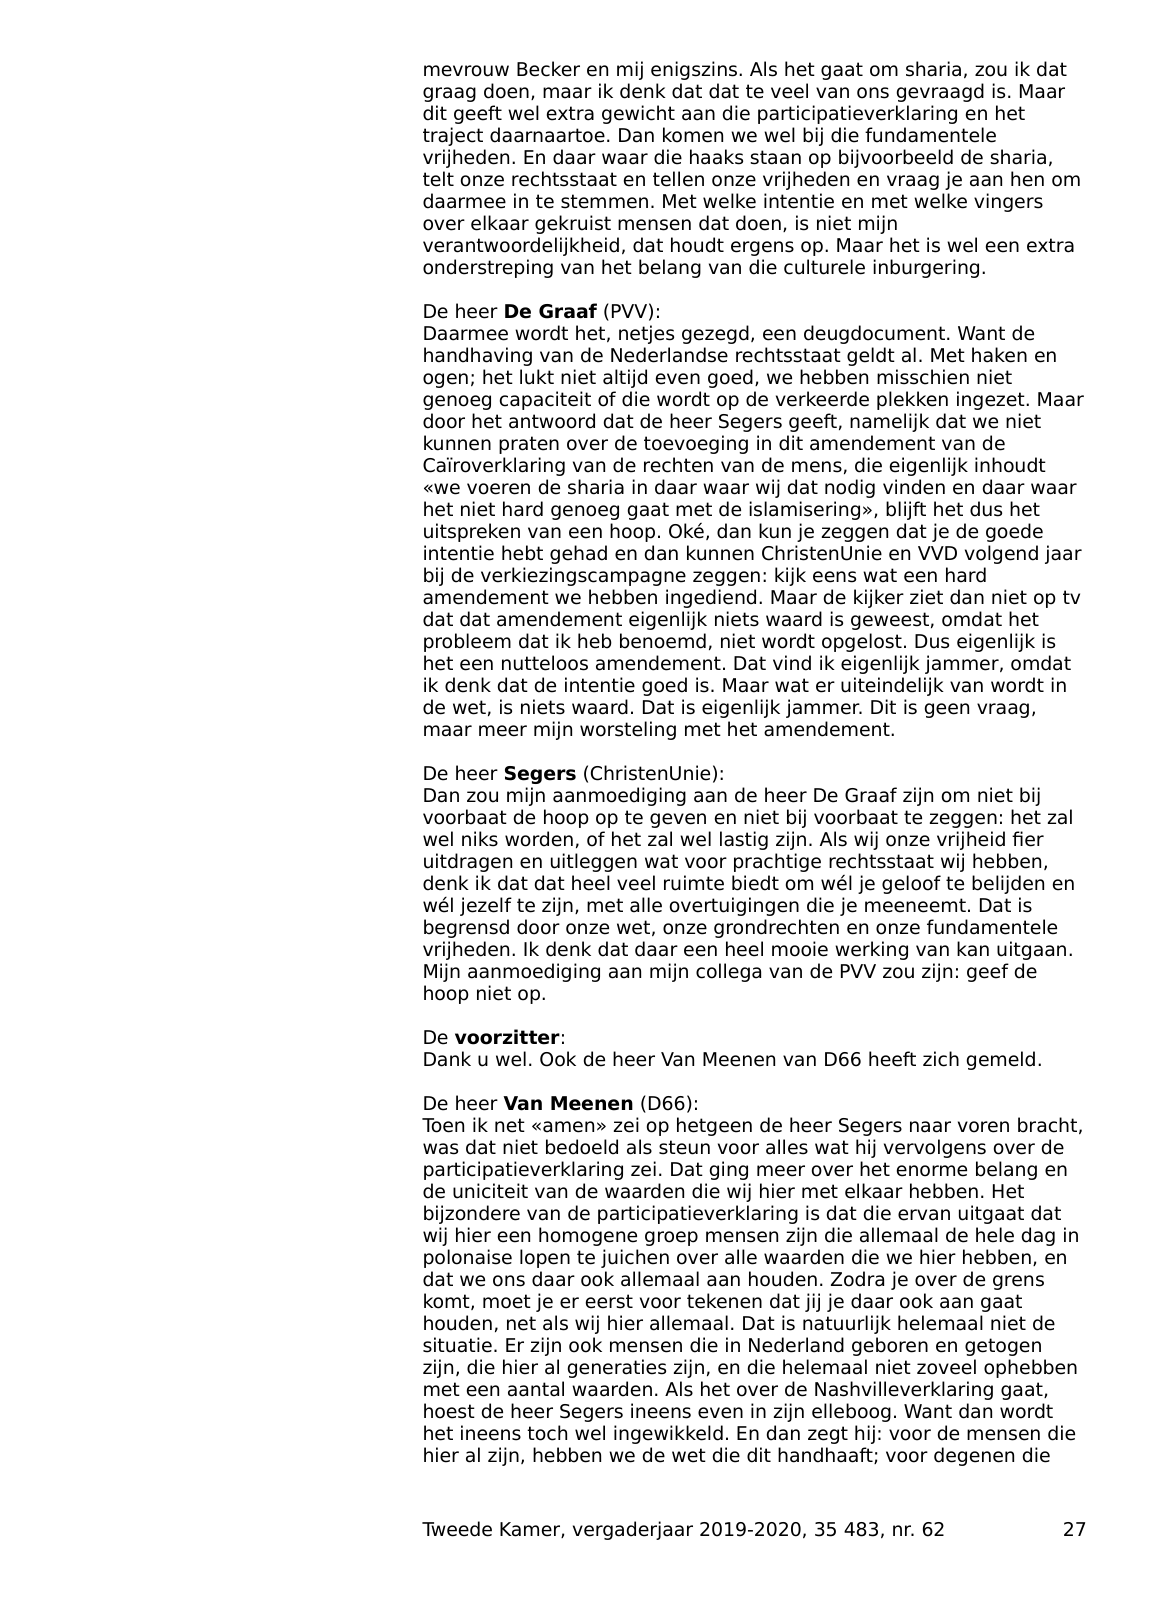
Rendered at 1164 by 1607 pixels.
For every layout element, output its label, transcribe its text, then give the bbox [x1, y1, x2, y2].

text De voorzitter: [422, 1027, 1087, 1049]
text mevrouw Becker en mij enigszins. Als het gaat om sharia, zou ik dat graag doen, maar ik denk dat dat te veel van ons gevraagd is. Maar dit geeft wel extra gewicht aan die participatieverklaring en het traject daarnaartoe. Dan komen we wel bij die fundamentele vrijheden. En daar waar die haaks staan op bijvoorbeeld de sharia, telt onze rechtsstaat en tellen onze vrijheden en vraag je aan hen om daarmee in te stemmen. Met welke intentie en met welke vingers over elkaar gekruist mensen dat doen, is niet mijn verantwoordelijkheid, dat houdt ergens op. Maar het is wel een extra onderstreping van het belang van die culturele inburgering. [422, 59, 1087, 279]
text De heer De Graaf (PVV): [422, 301, 1087, 323]
text Daarmee wordt het, netjes gezegd, een deugdocument. Want de handhaving van de Nederlandse rechtsstaat geldt al. Met haken en ogen; het lukt niet altijd even goed, we hebben misschien niet genoeg capaciteit of die wordt op de verkeerde plekken ingezet. Maar door het antwoord dat de heer Segers geeft, namelijk dat we niet kunnen praten over de toevoeging in dit amendement van de Caïroverklaring van de rechten van de mens, die eigenlijk inhoudt «we voeren de sharia in daar waar wij dat nodig vinden en daar waar het niet hard genoeg gaat met de islamisering», blijft het dus het uitspreken van een hoop. Oké, dan kun je zeggen dat je de goede intentie hebt gehad en dan kunnen ChristenUnie en VVD volgend jaar bij de verkiezingscampagne zeggen: kijk eens wat een hard amendement we hebben ingediend. Maar de kijker ziet dan niet op tv dat dat amendement eigenlijk niets waard is geweest, omdat het probleem dat ik heb benoemd, niet wordt opgelost. Dus eigenlijk is het een nutteloos amendement. Dat vind ik eigenlijk jammer, omdat ik denk dat de intentie goed is. Maar wat er uiteindelijk van wordt in de wet, is niets waard. Dat is eigenlijk jammer. Dit is geen vraag, maar meer mijn worsteling met het amendement. [422, 323, 1087, 741]
text De heer Segers (ChristenUnie): [422, 763, 1087, 785]
text Dank u wel. Ook de heer Van Meenen van D66 heeft zich gemeld. [422, 1049, 1087, 1071]
text Dan zou mijn aanmoediging aan de heer De Graaf zijn om niet bij voorbaat de hoop op te geven en niet bij voorbaat te zeggen: het zal wel niks worden, of het zal wel lastig zijn. Als wij onze vrijheid fier uitdragen en uitleggen wat voor prachtige rechtsstaat wij hebben, denk ik dat dat heel veel ruimte biedt om wél je geloof te belijden en wél jezelf te zijn, met alle overtuigingen die je meeneemt. Dat is begrensd door onze wet, onze grondrechten en onze fundamentele vrijheden. Ik denk dat daar een heel mooie werking van kan uitgaan. Mijn aanmoediging aan mijn collega van de PVV zou zijn: geef de hoop niet op. [422, 785, 1087, 1004]
text De heer Van Meenen (D66): [422, 1093, 1087, 1115]
text Toen ik net «amen» zei op hetgeen de heer Segers naar voren bracht, was dat niet bedoeld als steun voor alles wat hij vervolgens over de participatieverklaring zei. Dat ging meer over het enorme belang en de uniciteit van de waarden die wij hier met elkaar hebben. Het bijzondere van de participatieverklaring is dat die ervan uitgaat dat wij hier een homogene groep mensen zijn die allemaal de hele dag in polonaise lopen te juichen over alle waarden die we hier hebben, en dat we ons daar ook allemaal aan houden. Zodra je over de grens komt, moet je er eerst voor tekenen dat jij je daar ook aan gaat houden, net als wij hier allemaal. Dat is natuurlijk helemaal niet de situatie. Er zijn ook mensen die in Nederland geboren en getogen zijn, die hier al generaties zijn, en die helemaal niet zoveel ophebben met een aantal waarden. Als het over de Nashvilleverklaring gaat, hoest de heer Segers ineens even in zijn elleboog. Want dan wordt het ineens toch wel ingewikkeld. En dan zegt hij: voor de mensen die hier al zijn, hebben we de wet die dit handhaaft; voor degenen die [422, 1115, 1087, 1467]
